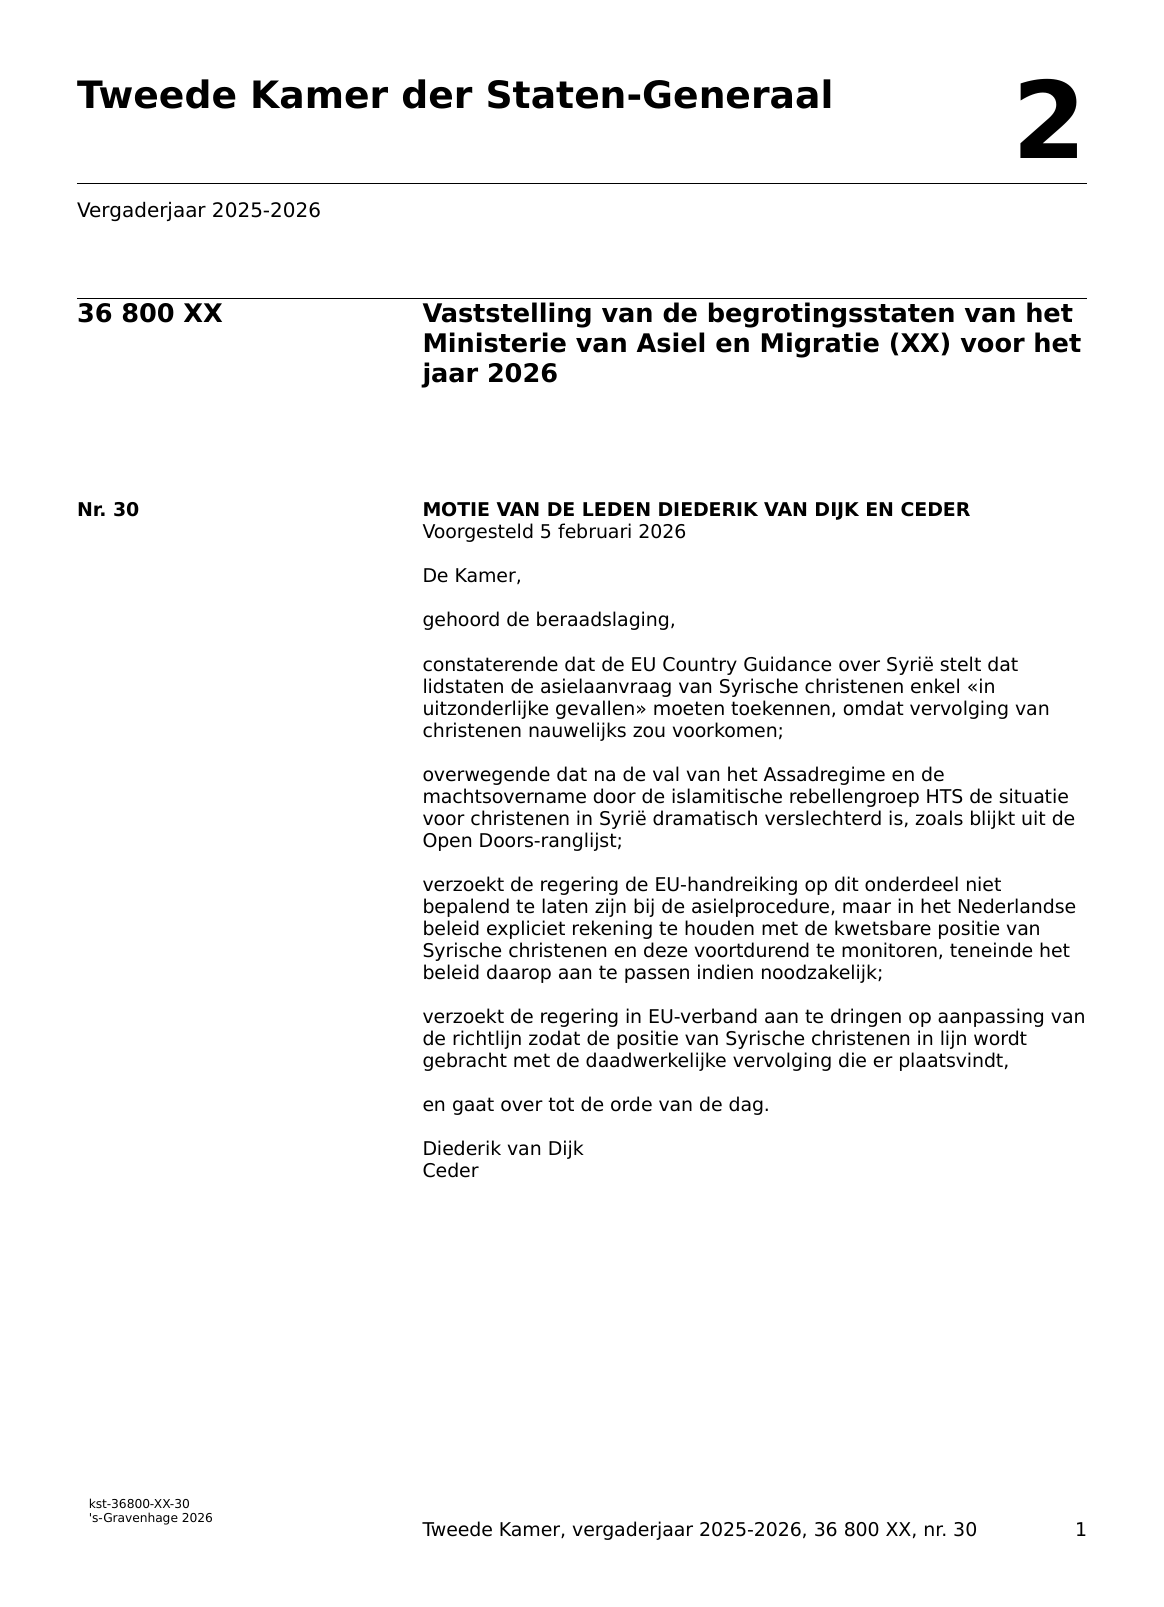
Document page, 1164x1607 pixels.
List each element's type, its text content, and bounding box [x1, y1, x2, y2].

text kst-36800-XX-30 [88, 1497, 323, 1511]
text en gaat over tot de orde van de dag. [422, 1094, 1087, 1116]
text Ceder [422, 1160, 1087, 1182]
text De Kamer, [422, 565, 1087, 587]
text Voorgesteld 5 februari 2026 [422, 521, 1087, 543]
table_cell Vergaderjaar 2025-2026 [77, 184, 1087, 298]
text Diederik van Dijk [422, 1138, 1087, 1160]
text verzoekt de regering in EU-verband aan te dringen op aanpassing van de richtlijn zodat de positie van Syrische christenen in lijn wordt gebracht met de daadwerkelijke vervolging die er plaatsvindt, [422, 1006, 1087, 1072]
text gehoord de beraadslaging, [422, 609, 1087, 631]
table_header 2 [886, 59, 1087, 183]
table_header Tweede Kamer der Staten-Generaal [77, 59, 886, 183]
text verzoekt de regering de EU-handreiking op dit onderdeel niet bepalend te laten zijn bij de asielprocedure, maar in het Nederlandse beleid expliciet rekening te houden met de kwetsbare positie van Syrische christenen en deze voortdurend te monitoren, teneinde het beleid daarop aan te passen indien noodzakelijk; [422, 874, 1087, 984]
text 's-Gravenhage 2026 [88, 1511, 323, 1525]
text overwegende dat na de val van het Assadregime en de machtsovername door de islamitische rebellengroep HTS de situatie voor christenen in Syrië dramatisch verslechterd is, zoals blijkt uit de Open Doors-ranglijst; [422, 764, 1087, 852]
text constaterende dat de EU Country Guidance over Syrië stelt dat lidstaten de asielaanvraag van Syrische christenen enkel «in uitzonderlijke gevallen» moeten toekennen, omdat vervolging van christenen nauwelijks zou voorkomen; [422, 653, 1087, 741]
subtitle Nr. 30 MOTIE VAN DE LEDEN DIEDERIK VAN DIJK EN CEDER [77, 499, 1087, 521]
subtitle 36 800 XX Vaststelling van de begrotingsstaten van het Ministerie van Asiel en Migratie (XX) voor het jaar 2026 [77, 299, 1087, 388]
